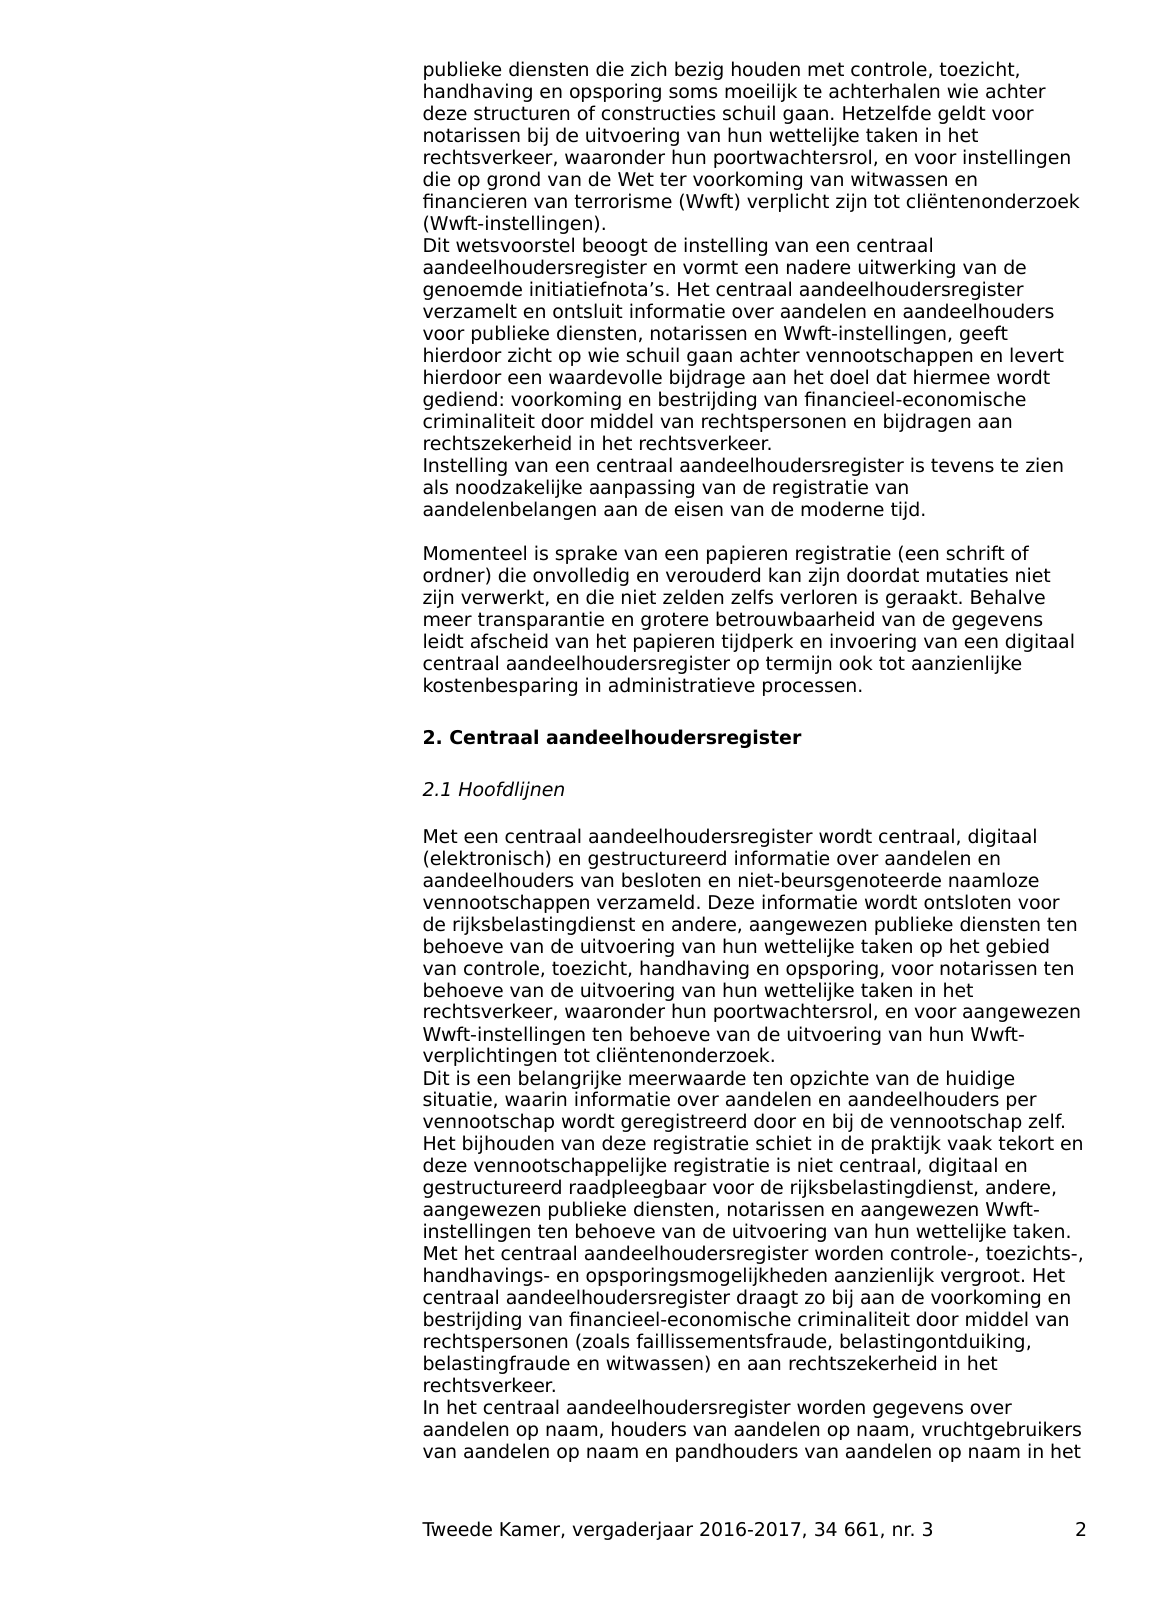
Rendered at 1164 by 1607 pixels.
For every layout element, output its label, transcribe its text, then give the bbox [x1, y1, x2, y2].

text Met een centraal aandeelhoudersregister wordt centraal, digitaal (elektronisch) en gestructureerd informatie over aandelen en aandeelhouders van besloten en niet-beursgenoteerde naamloze vennootschappen verzameld. Deze informatie wordt ontsloten voor de rijksbelastingdienst en andere, aangewezen publieke diensten ten behoeve van de uitvoering van hun wettelijke taken op het gebied van controle, toezicht, handhaving en opsporing, voor notarissen ten behoeve van de uitvoering van hun wettelijke taken in het rechtsverkeer, waaronder hun poortwachtersrol, en voor aangewezen Wwft-instellingen ten behoeve van de uitvoering van hun Wwft-verplichtingen tot cliëntenonderzoek. [422, 826, 1087, 1067]
text Momenteel is sprake van een papieren registratie (een schrift of ordner) die onvolledig en verouderd kan zijn doordat mutaties niet zijn verwerkt, en die niet zelden zelfs verloren is geraakt. Behalve meer transparantie en grotere betrouwbaarheid van de gegevens leidt afscheid van het papieren tijdperk en invoering van een digitaal centraal aandeelhoudersregister op termijn ook tot aanzienlijke kostenbesparing in administratieve processen. [422, 543, 1087, 697]
subtitle 2.1 Hoofdlijnen [422, 779, 1087, 801]
text In het centraal aandeelhoudersregister worden gegevens over aandelen op naam, houders van aandelen op naam, vruchtgebruikers van aandelen op naam en pandhouders van aandelen op naam in het [422, 1397, 1087, 1463]
text Dit wetsvoorstel beoogt de instelling van een centraal aandeelhoudersregister en vormt een nadere uitwerking van de genoemde initiatiefnota’s. Het centraal aandeelhoudersregister verzamelt en ontsluit informatie over aandelen en aandeelhouders voor publieke diensten, notarissen en Wwft-instellingen, geeft hierdoor zicht op wie schuil gaan achter vennootschappen en levert hierdoor een waardevolle bijdrage aan het doel dat hiermee wordt gediend: voorkoming en bestrijding van financieel-economische criminaliteit door middel van rechtspersonen en bijdragen aan rechtszekerheid in het rechtsverkeer. [422, 235, 1087, 455]
text Dit is een belangrijke meerwaarde ten opzichte van de huidige situatie, waarin informatie over aandelen en aandeelhouders per vennootschap wordt geregistreerd door en bij de vennootschap zelf. Het bijhouden van deze registratie schiet in de praktijk vaak tekort en deze vennootschappelijke registratie is niet centraal, digitaal en gestructureerd raadpleegbaar voor de rijksbelastingdienst, andere, aangewezen publieke diensten, notarissen en aangewezen Wwft-instellingen ten behoeve van de uitvoering van hun wettelijke taken. Met het centraal aandeelhoudersregister worden controle-, toezichts-, handhavings- en opsporingsmogelijkheden aanzienlijk vergroot. Het centraal aandeelhoudersregister draagt zo bij aan de voorkoming en bestrijding van financieel-economische criminaliteit door middel van rechtspersonen (zoals faillissementsfraude, belastingontduiking, belastingfraude en witwassen) en aan rechtszekerheid in het rechtsverkeer. [422, 1067, 1087, 1397]
subtitle 2. Centraal aandeelhoudersregister [422, 727, 1087, 749]
text publieke diensten die zich bezig houden met controle, toezicht, handhaving en opsporing soms moeilijk te achterhalen wie achter deze structuren of constructies schuil gaan. Hetzelfde geldt voor notarissen bij de uitvoering van hun wettelijke taken in het rechtsverkeer, waaronder hun poortwachtersrol, en voor instellingen die op grond van de Wet ter voorkoming van witwassen en financieren van terrorisme (Wwft) verplicht zijn tot cliëntenonderzoek (Wwft-instellingen). [422, 59, 1087, 235]
text Instelling van een centraal aandeelhoudersregister is tevens te zien als noodzakelijke aanpassing van de registratie van aandelenbelangen aan de eisen van de moderne tijd. [422, 455, 1087, 521]
